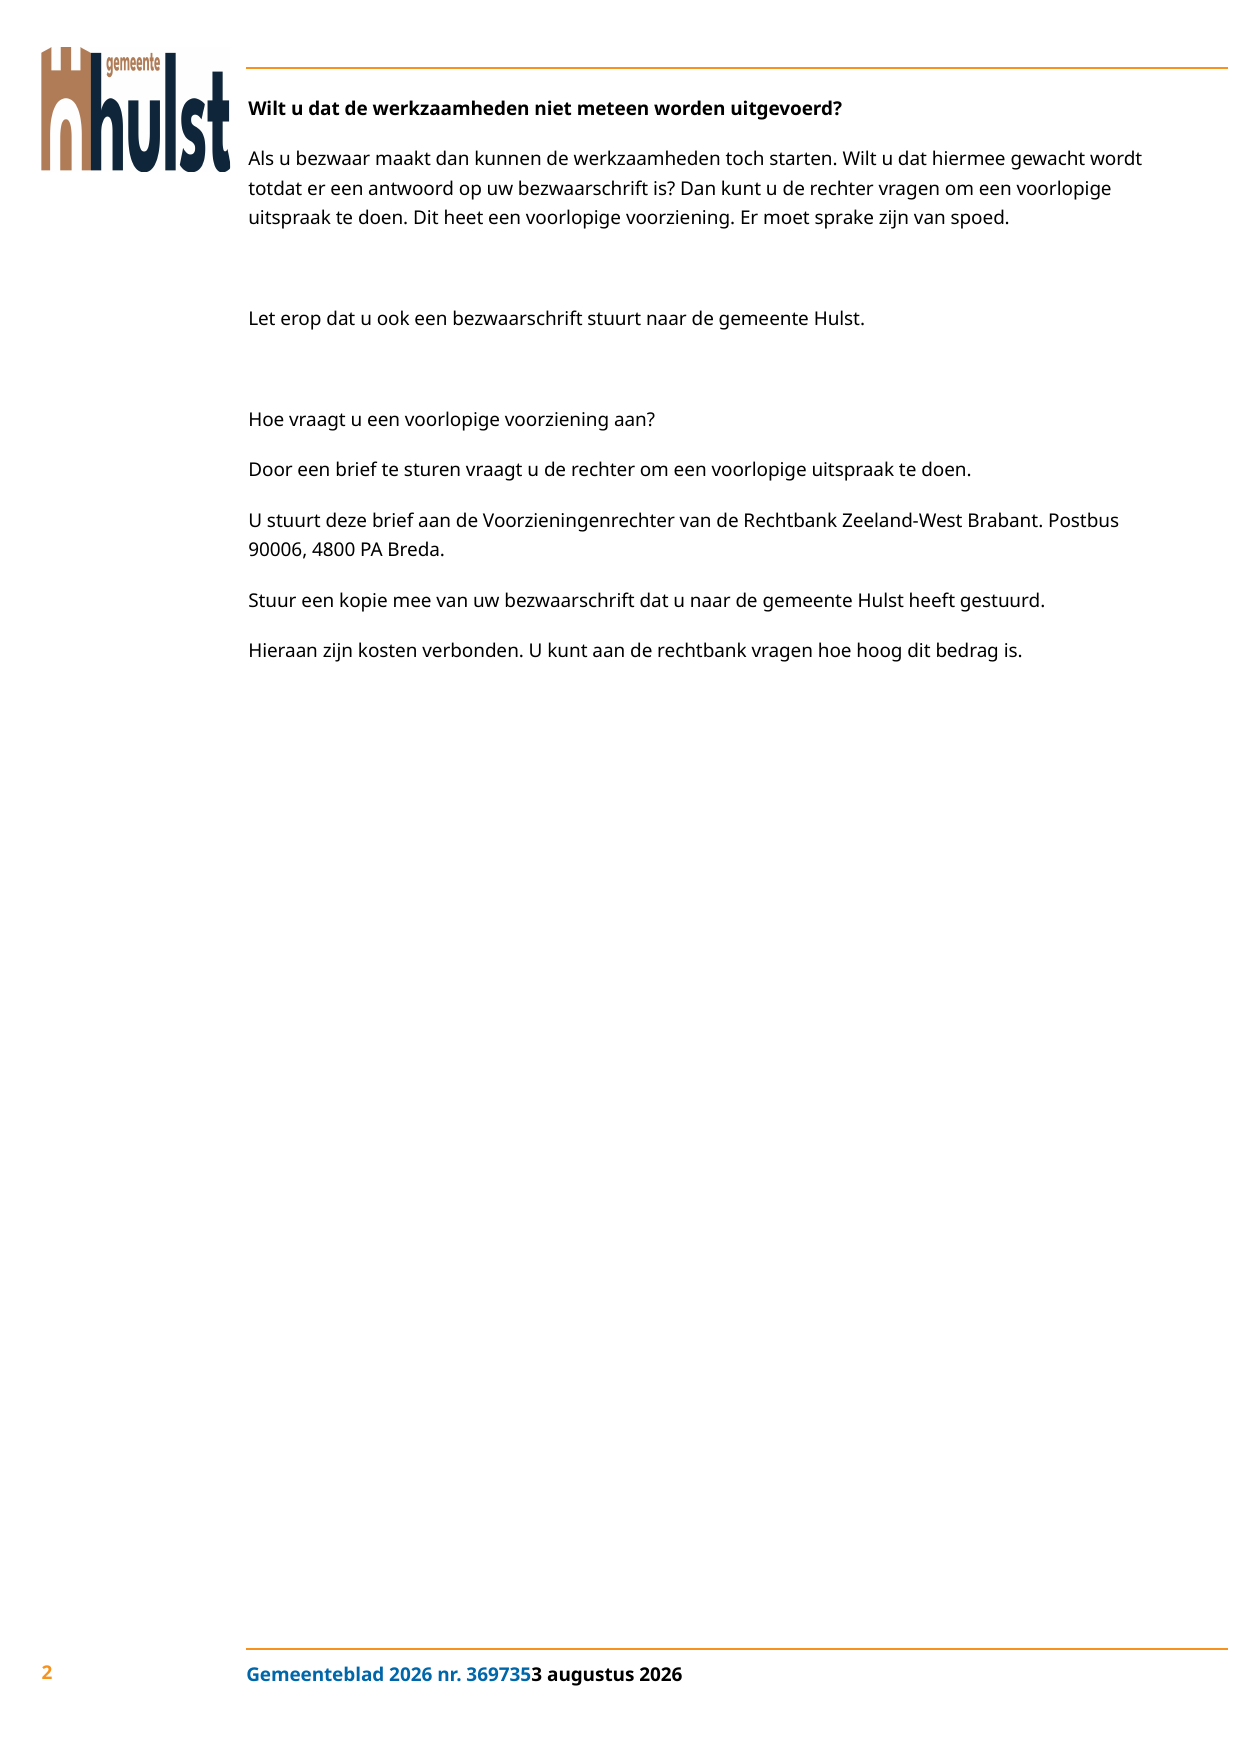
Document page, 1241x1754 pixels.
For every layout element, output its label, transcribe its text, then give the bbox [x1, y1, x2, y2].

text Let erop dat u ook een bezwaarschrift stuurt naar de gemeente Hulst. [248, 305, 1152, 331]
text U stuurt deze brief aan de Voorzieningenrechter van de Rechtbank Zeeland-West Brabant. Postbus 90006, 4800 PA Breda. [248, 507, 1152, 562]
text Stuur een kopie mee van uw bezwaarschrift dat u naar de gemeente Hulst heeft gestuurd. [248, 587, 1152, 613]
text Hieraan zijn kosten verbonden. U kunt aan de rechtbank vragen hoe hoog dit bedrag is. [248, 637, 1152, 663]
text Door een brief te sturen vraagt u de rechter om een voorlopige uitspraak te doen. [248, 456, 1152, 482]
text Als u bezwaar maakt dan kunnen de werkzaamheden toch starten. Wilt u dat hiermee gewacht wordt totdat er een antwoord op uw bezwaarschrift is? Dan kunt u de rechter vragen om een voorlopige uitspraak te doen. Dit heet een voorlopige voorziening. Er moet sprake zijn van spoed. [248, 145, 1152, 230]
text Hoe vraagt u een voorlopige voorziening aan? [248, 406, 1152, 432]
text Wilt u dat de werkzaamheden niet meteen worden uitgevoerd? [248, 95, 1152, 121]
picture [41, 47, 231, 172]
